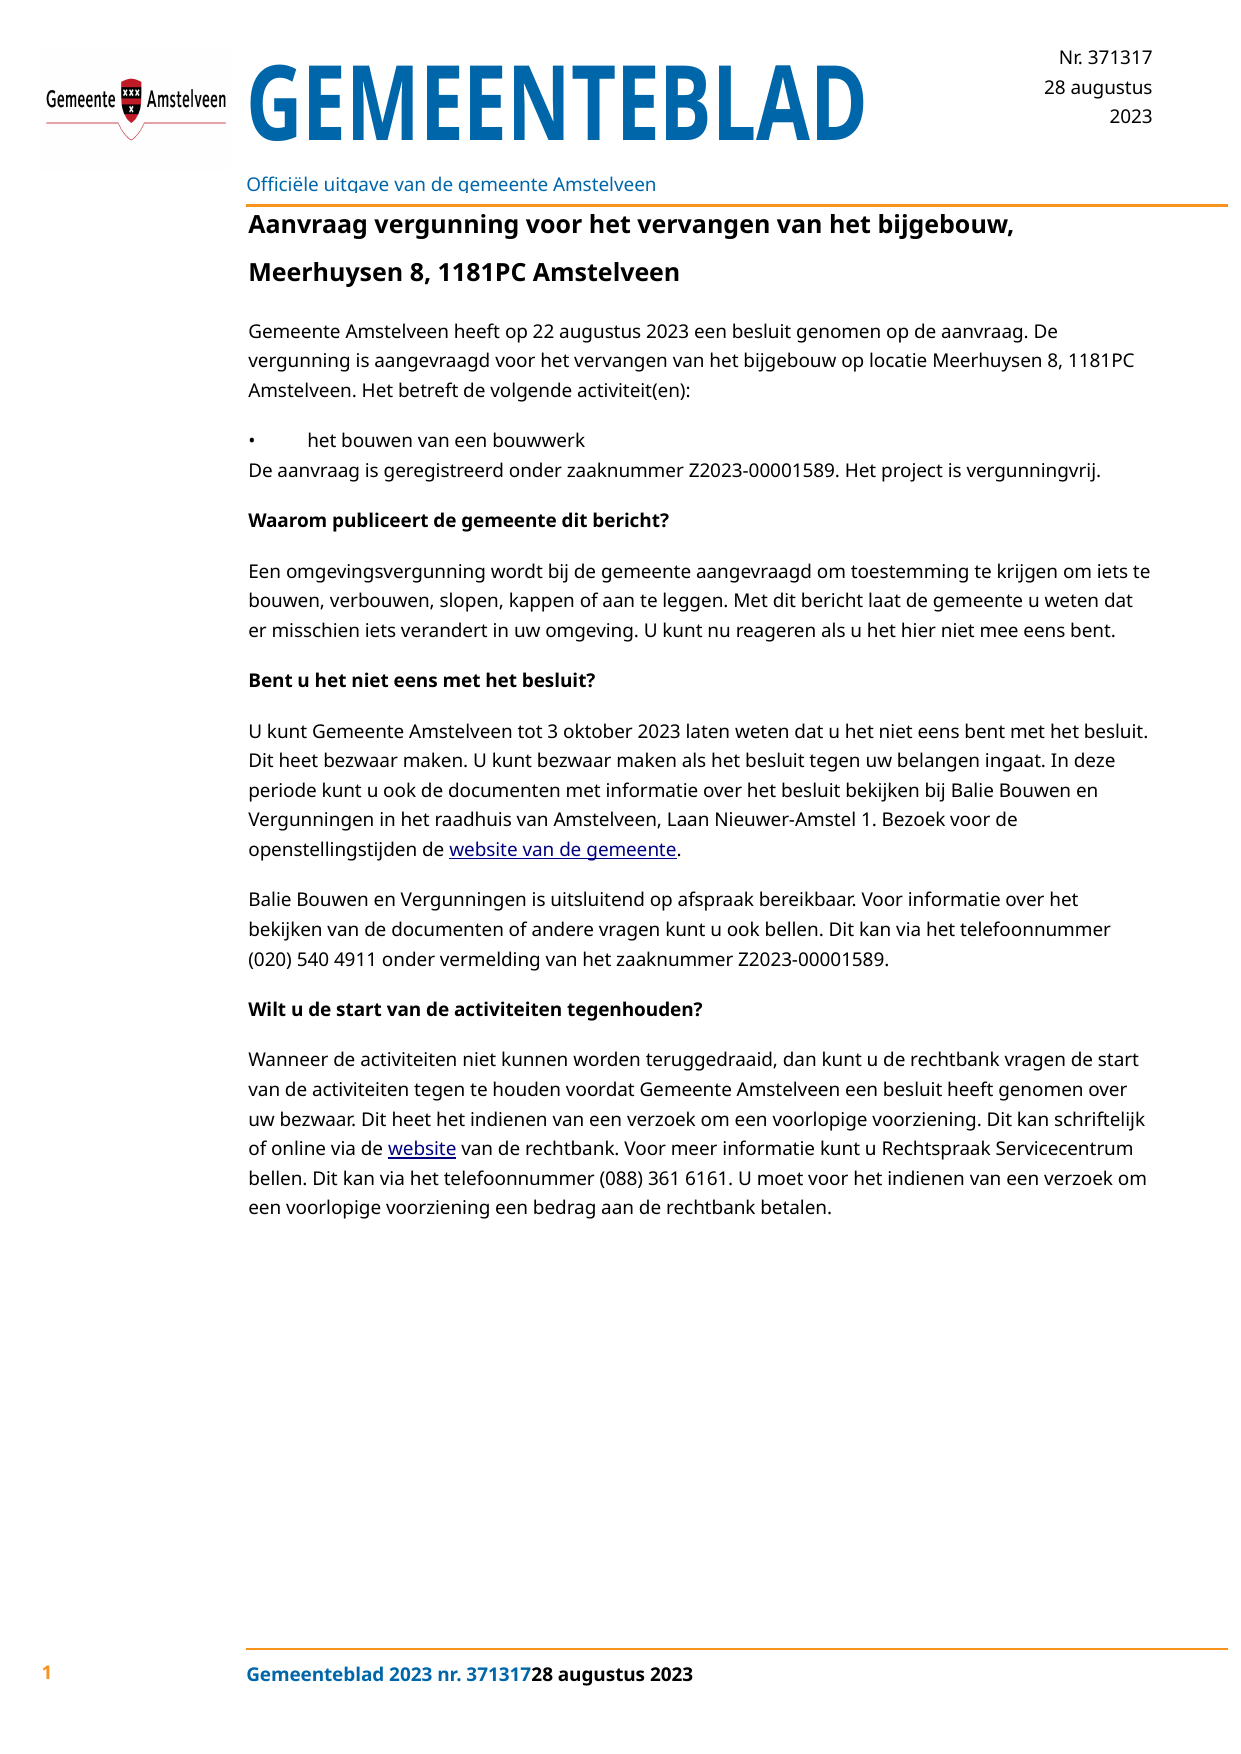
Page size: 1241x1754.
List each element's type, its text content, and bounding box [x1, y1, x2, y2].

text Wanneer de activiteiten niet kunnen worden teruggedraaid, dan kunt u de rechtbank vragen de start van de activiteiten tegen te houden voordat Gemeente Amstelveen een besluit heeft genomen over uw bezwaar. Dit heet het indienen van een verzoek om een voorlopige voorziening. Dit kan schriftelijk of online via de website van de rechtbank. Voor meer informatie kunt u Rechtspraak Servicecentrum bellen. Dit kan via het telefoonnummer (088) 361 6161. U moet voor het indienen van een verzoek om een voorlopige voorziening een bedrag aan de rechtbank betalen. [248, 1047, 1152, 1220]
text Wilt u de start van de activiteiten tegenhouden? [248, 996, 1152, 1022]
text De aanvraag is geregistreerd onder zaaknummer Z2023-00001589. Het project is vergunningvrij. [248, 457, 1152, 483]
picture [41, 47, 231, 172]
list het bouwen van een bouwwerk [248, 427, 1152, 453]
text Waarom publiceert de gemeente dit bericht? [248, 507, 1152, 533]
text Gemeente Amstelveen heeft op 22 augustus 2023 een besluit genomen op de aanvraag. De vergunning is aangevraagd voor het vervangen van het bijgebouw op locatie Meerhuysen 8, 1181PC Amstelveen. Het betreft de volgende activiteit(en): [248, 318, 1152, 403]
text Een omgevingsvergunning wordt bij de gemeente aangevraagd om toestemming te krijgen om iets te bouwen, verbouwen, slopen, kappen of aan te leggen. Met dit bericht laat de gemeente u weten dat er misschien iets verandert in uw omgeving. U kunt nu reageren als u het hier niet mee eens bent. [248, 558, 1152, 643]
text Bent u het niet eens met het besluit? [248, 667, 1152, 693]
text U kunt Gemeente Amstelveen tot 3 oktober 2023 laten weten dat u het niet eens bent met het besluit. Dit heet bezwaar maken. U kunt bezwaar maken als het besluit tegen uw belangen ingaat. In deze periode kunt u ook de documenten met informatie over het besluit bekijken bij Balie Bouwen en Vergunningen in het raadhuis van Amstelveen, Laan Nieuwer-Amstel 1. Bezoek voor de openstellingstijden de website van de gemeente. [248, 718, 1152, 862]
text Balie Bouwen en Vergunningen is uitsluitend op afspraak bereikbaar. Voor informatie over het bekijken van de documenten of andere vragen kunt u ook bellen. Dit kan via het telefoonnummer (020) 540 4911 onder vermelding van het zaaknummer Z2023-00001589. [248, 887, 1152, 972]
text Aanvraag vergunning voor het vervangen van het bijgebouw, Meerhuysen 8, 1181PC Amstelveen [248, 207, 1152, 288]
